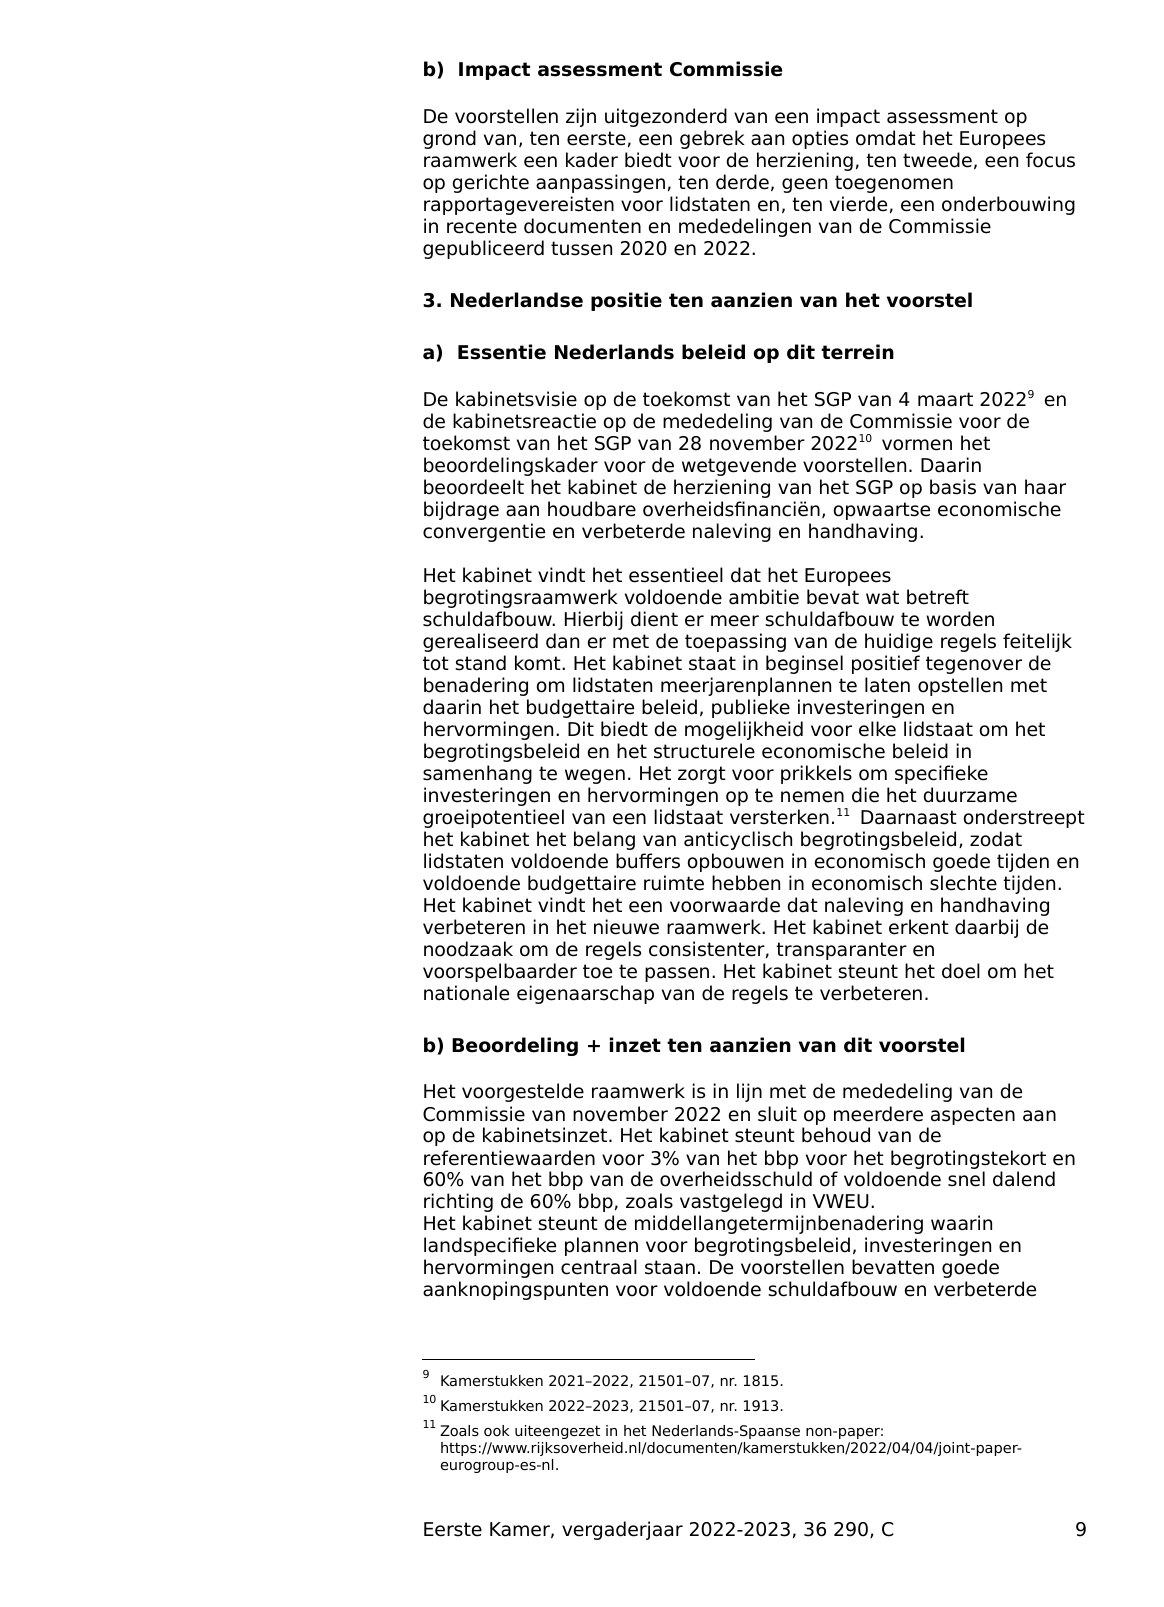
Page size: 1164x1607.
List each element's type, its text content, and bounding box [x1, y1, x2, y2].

subtitle a) Essentie Nederlands beleid op dit terrein [422, 342, 1087, 364]
subtitle b) Impact assessment Commissie [422, 59, 1087, 81]
subtitle 3. Nederlandse positie ten aanzien van het voorstel [422, 290, 1087, 312]
subtitle b) Beoordeling + inzet ten aanzien van dit voorstel [422, 1034, 1087, 1056]
text Kamerstukken 2021–2022, 21501–07, nr. 1815. [422, 1368, 1087, 1391]
text Kamerstukken 2022–2023, 21501–07, nr. 1913. [422, 1393, 1087, 1416]
text De voorstellen zijn uitgezonderd van een impact assessment op grond van, ten eerste, een gebrek aan opties omdat het Europees raamwerk een kader biedt voor de herziening, ten tweede, een focus op gerichte aanpassingen, ten derde, geen toegenomen rapportagevereisten voor lidstaten en, ten vierde, een onderbouwing in recente documenten en mededelingen van de Commissie gepubliceerd tussen 2020 en 2022. [422, 106, 1087, 260]
text Het kabinet vindt het essentieel dat het Europees begrotingsraamwerk voldoende ambitie bevat wat betreft schuldafbouw. Hierbij dient er meer schuldafbouw te worden gerealiseerd dan er met de toepassing van de huidige regels feitelijk tot stand komt. Het kabinet staat in beginsel positief tegenover de benadering om lidstaten meerjarenplannen te laten opstellen met daarin het budgettaire beleid, publieke investeringen en hervormingen. Dit biedt de mogelijkheid voor elke lidstaat om het begrotingsbeleid en het structurele economische beleid in samenhang te wegen. Het zorgt voor prikkels om specifieke investeringen en hervormingen op te nemen die het duurzame groeipotentieel van een lidstaat versterken. Daarnaast onderstreept het kabinet het belang van anticyclisch begrotingsbeleid, zodat lidstaten voldoende buffers opbouwen in economisch goede tijden en voldoende budgettaire ruimte hebben in economisch slechte tijden. Het kabinet vindt het een voorwaarde dat naleving en handhaving verbeteren in het nieuwe raamwerk. Het kabinet erkent daarbij de noodzaak om de regels consistenter, transparanter en voorspelbaarder toe te passen. Het kabinet steunt het doel om het nationale eigenaarschap van de regels te verbeteren. [422, 565, 1087, 1004]
text De kabinetsvisie op de toekomst van het SGP van 4 maart 2022 en de kabinetsreactie op de mededeling van de Commissie voor de toekomst van het SGP van 28 november 2022 vormen het beoordelingskader voor de wetgevende voorstellen. Daarin beoordeelt het kabinet de herziening van het SGP op basis van haar bijdrage aan houdbare overheidsfinanciën, opwaartse economische convergentie en verbeterde naleving en handhaving. [422, 389, 1087, 543]
text Het voorgestelde raamwerk is in lijn met de mededeling van de Commissie van november 2022 en sluit op meerdere aspecten aan op de kabinetsinzet. Het kabinet steunt behoud van de referentiewaarden voor 3% van het bbp voor het begrotingstekort en 60% van het bbp van de overheidsschuld of voldoende snel dalend richting de 60% bbp, zoals vastgelegd in VWEU. [422, 1081, 1087, 1213]
text Zoals ook uiteengezet in het Nederlands-Spaanse non-paper: https://www.rijksoverheid.nl/documenten/kamerstukken/2022/04/04/joint-paper-eurogroup-es-nl. [422, 1418, 1087, 1474]
text Het kabinet steunt de middellangetermijnbenadering waarin landspecifieke plannen voor begrotingsbeleid, investeringen en hervormingen centraal staan. De voorstellen bevatten goede aanknopingspunten voor voldoende schuldafbouw en verbeterde [422, 1213, 1087, 1301]
